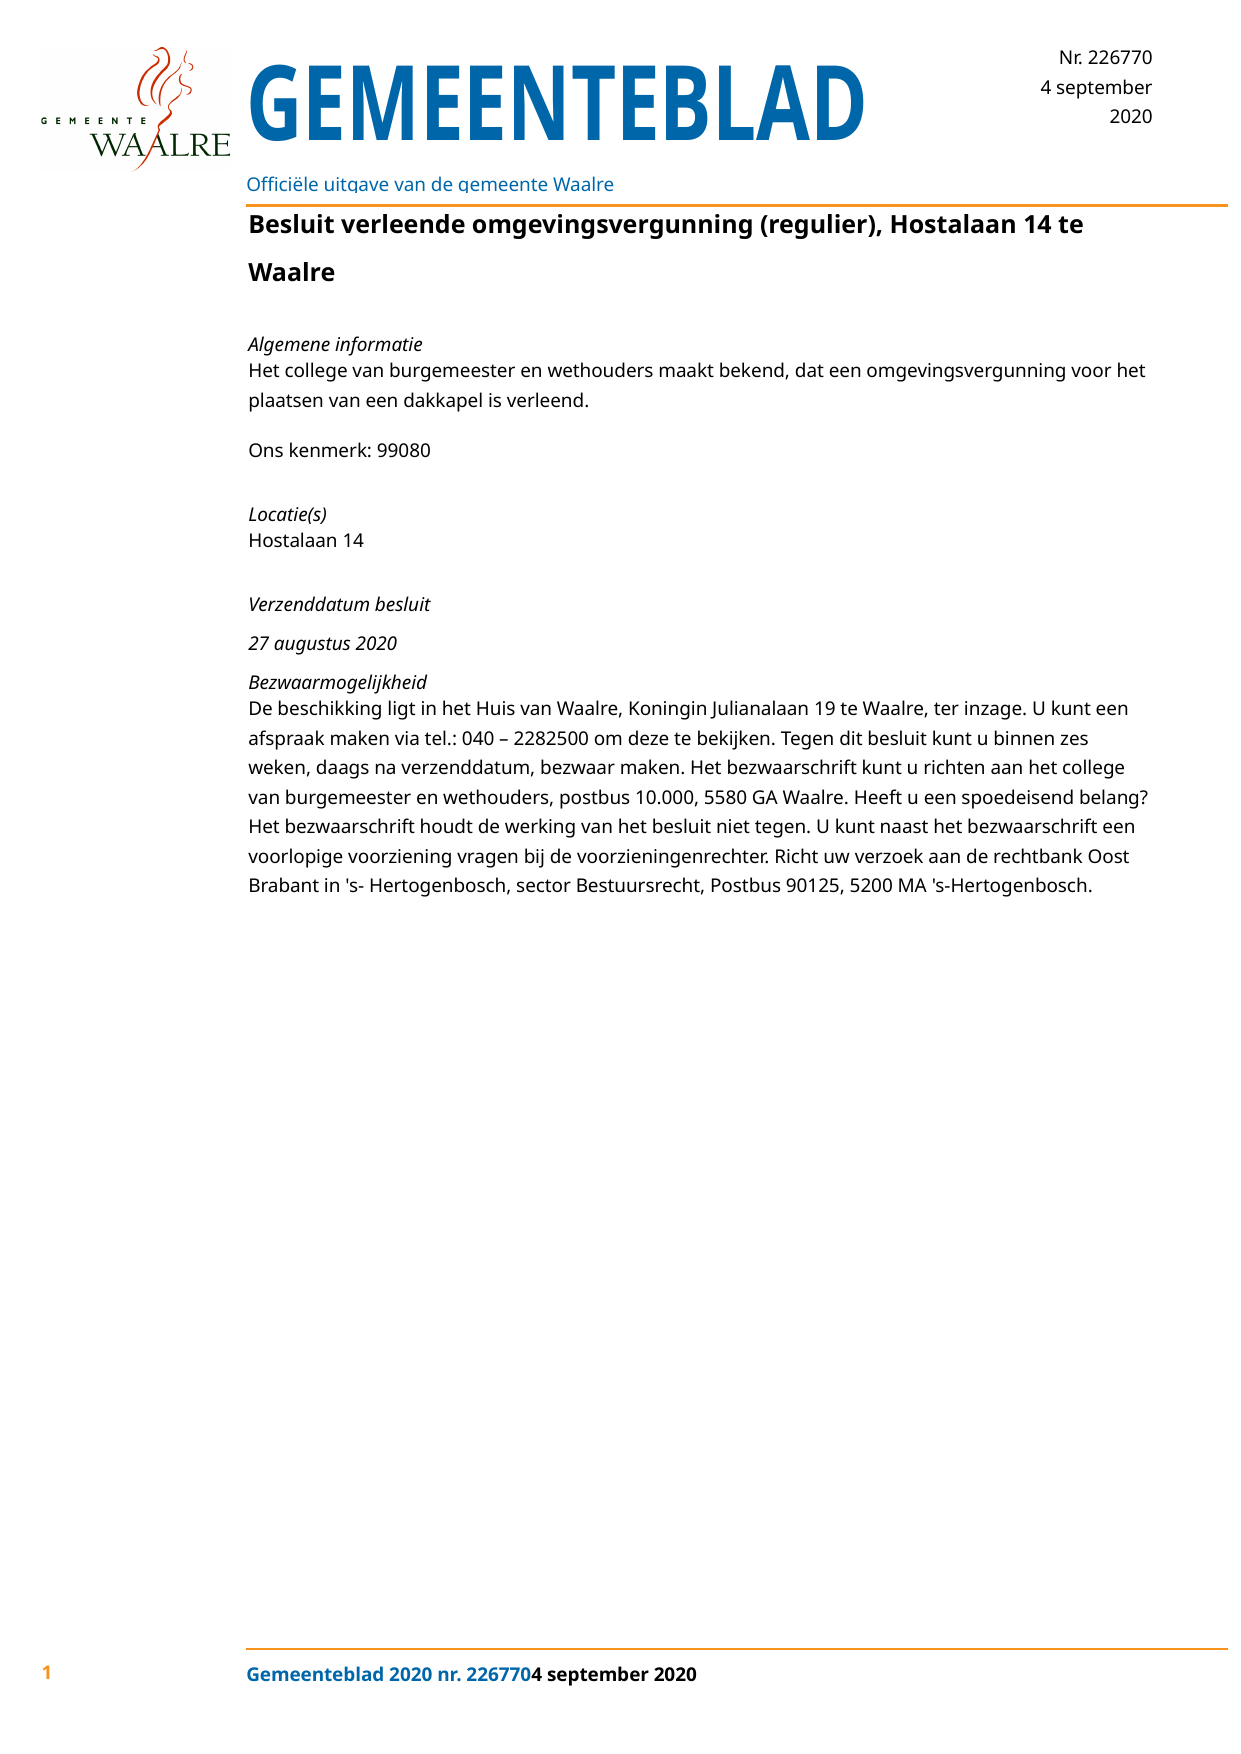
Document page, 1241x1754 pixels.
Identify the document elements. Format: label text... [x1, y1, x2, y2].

picture [41, 47, 231, 172]
text Ons kenmerk: 99080 [248, 437, 1152, 463]
text Het college van burgemeester en wethouders maakt bekend, dat een omgevingsvergunning voor het plaatsen van een dakkapel is verleend. [248, 357, 1152, 412]
text 27 augustus 2020 [248, 630, 1152, 656]
text Verzenddatum besluit [248, 591, 1152, 617]
text Algemene informatie [248, 331, 1152, 357]
text De beschikking ligt in het Huis van Waalre, Koningin Julianalaan 19 te Waalre, ter inzage. U kunt een afspraak maken via tel.: 040 – 2282500 om deze te bekijken. Tegen dit besluit kunt u binnen zes weken, daags na verzenddatum, bezwaar maken. Het bezwaarschrift kunt u richten aan het college van burgemeester en wethouders, postbus 10.000, 5580 GA Waalre. Heeft u een spoedeisend belang? Het bezwaarschrift houdt de werking van het besluit niet tegen. U kunt naast het bezwaarschrift een voorlopige voorziening vragen bij de voorzieningenrechter. Richt uw verzoek aan de rechtbank Oost Brabant in 's- Hertogenbosch, sector Bestuursrecht, Postbus 90125, 5200 MA 's-Hertogenbosch. [248, 695, 1152, 898]
text Hostalaan 14 [248, 527, 1152, 553]
text Bezwaarmogelijkheid [248, 669, 1152, 695]
text Besluit verleende omgevingsvergunning (regulier), Hostalaan 14 te Waalre [248, 207, 1152, 288]
text Locatie(s) [248, 501, 1152, 527]
